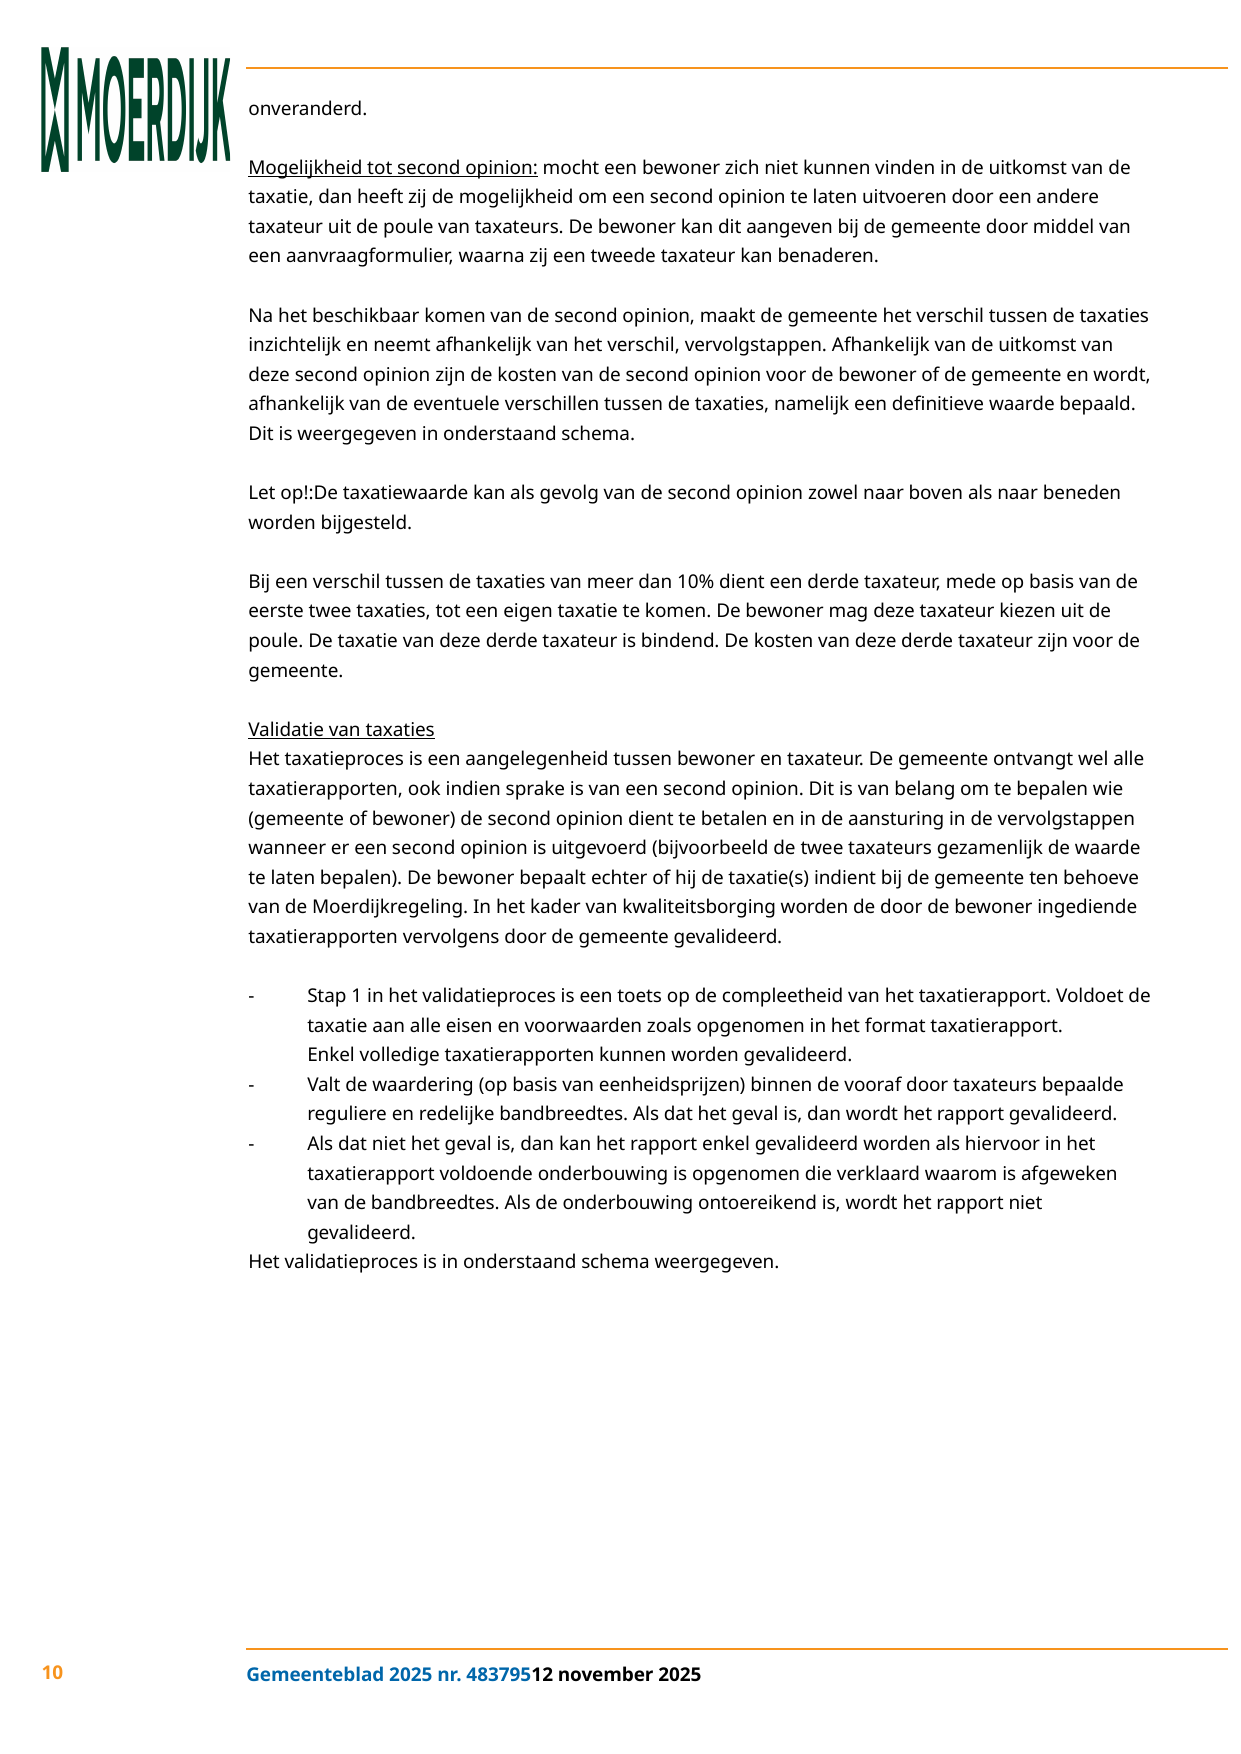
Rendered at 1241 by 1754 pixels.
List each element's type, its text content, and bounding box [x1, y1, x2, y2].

text Het taxatieproces is een aangelegenheid tussen bewoner en taxateur. De gemeente ontvangt wel alle taxatierapporten, ook indien sprake is van een second opinion. Dit is van belang om te bepalen wie (gemeente of bewoner) de second opinion dient te betalen en in de aansturing in de vervolgstappen wanneer er een second opinion is uitgevoerd (bijvoorbeeld de twee taxateurs gezamenlijk de waarde te laten bepalen). De bewoner bepaalt echter of hij de taxatie(s) indient bij de gemeente ten behoeve van de Moerdijkregeling. In het kader van kwaliteitsborging worden de door de bewoner ingediende taxatierapporten vervolgens door de gemeente gevalideerd. [248, 746, 1152, 949]
list Enkel volledige taxatierapporten kunnen worden gevalideerd. [248, 1041, 1152, 1067]
text Let op!:De taxatiewaarde kan als gevolg van de second opinion zowel naar boven als naar beneden worden bijgesteld. [248, 479, 1152, 535]
text Na het beschikbaar komen van de second opinion, maakt de gemeente het verschil tussen de taxaties inzichtelijk en neemt afhankelijk van het verschil, vervolgstappen. Afhankelijk van de uitkomst van deze second opinion zijn de kosten van de second opinion voor de bewoner of de gemeente en wordt, afhankelijk van de eventuele verschillen tussen de taxaties, namelijk een definitieve waarde bepaald. Dit is weergegeven in onderstaand schema. [248, 302, 1152, 446]
text Mogelijkheid tot second opinion: mocht een bewoner zich niet kunnen vinden in de uitkomst van de taxatie, dan heeft zij de mogelijkheid om een second opinion te laten uitvoeren door een andere taxateur uit de poule van taxateurs. De bewoner kan dit aangeven bij de gemeente door middel van een aanvraagformulier, waarna zij een tweede taxateur kan benaderen. [248, 154, 1152, 268]
list Valt de waardering (op basis van eenheidsprijzen) binnen de vooraf door taxateurs bepaalde reguliere en redelijke bandbreedtes. Als dat het geval is, dan wordt het rapport gevalideerd. [248, 1071, 1152, 1126]
picture [41, 47, 231, 172]
list Stap 1 in het validatieproces is een toets op de compleetheid van het taxatierapport. Voldoet de taxatie aan alle eisen en voorwaarden zoals opgenomen in het format taxatierapport. [248, 982, 1152, 1038]
text Validatie van taxaties [248, 716, 1152, 742]
list Als dat niet het geval is, dan kan het rapport enkel gevalideerd worden als hiervoor in het taxatierapport voldoende onderbouwing is opgenomen die verklaard waarom is afgeweken van de bandbreedtes. Als de onderbouwing ontoereikend is, wordt het rapport niet gevalideerd. [248, 1130, 1152, 1245]
text Bij een verschil tussen de taxaties van meer dan 10% dient een derde taxateur, mede op basis van de eerste twee taxaties, tot een eigen taxatie te komen. De bewoner mag deze taxateur kiezen uit de poule. De taxatie van deze derde taxateur is bindend. De kosten van deze derde taxateur zijn voor de gemeente. [248, 568, 1152, 683]
text onveranderd. [248, 95, 1152, 121]
text Het validatieproces is in onderstaand schema weergegeven. [248, 1248, 1152, 1274]
